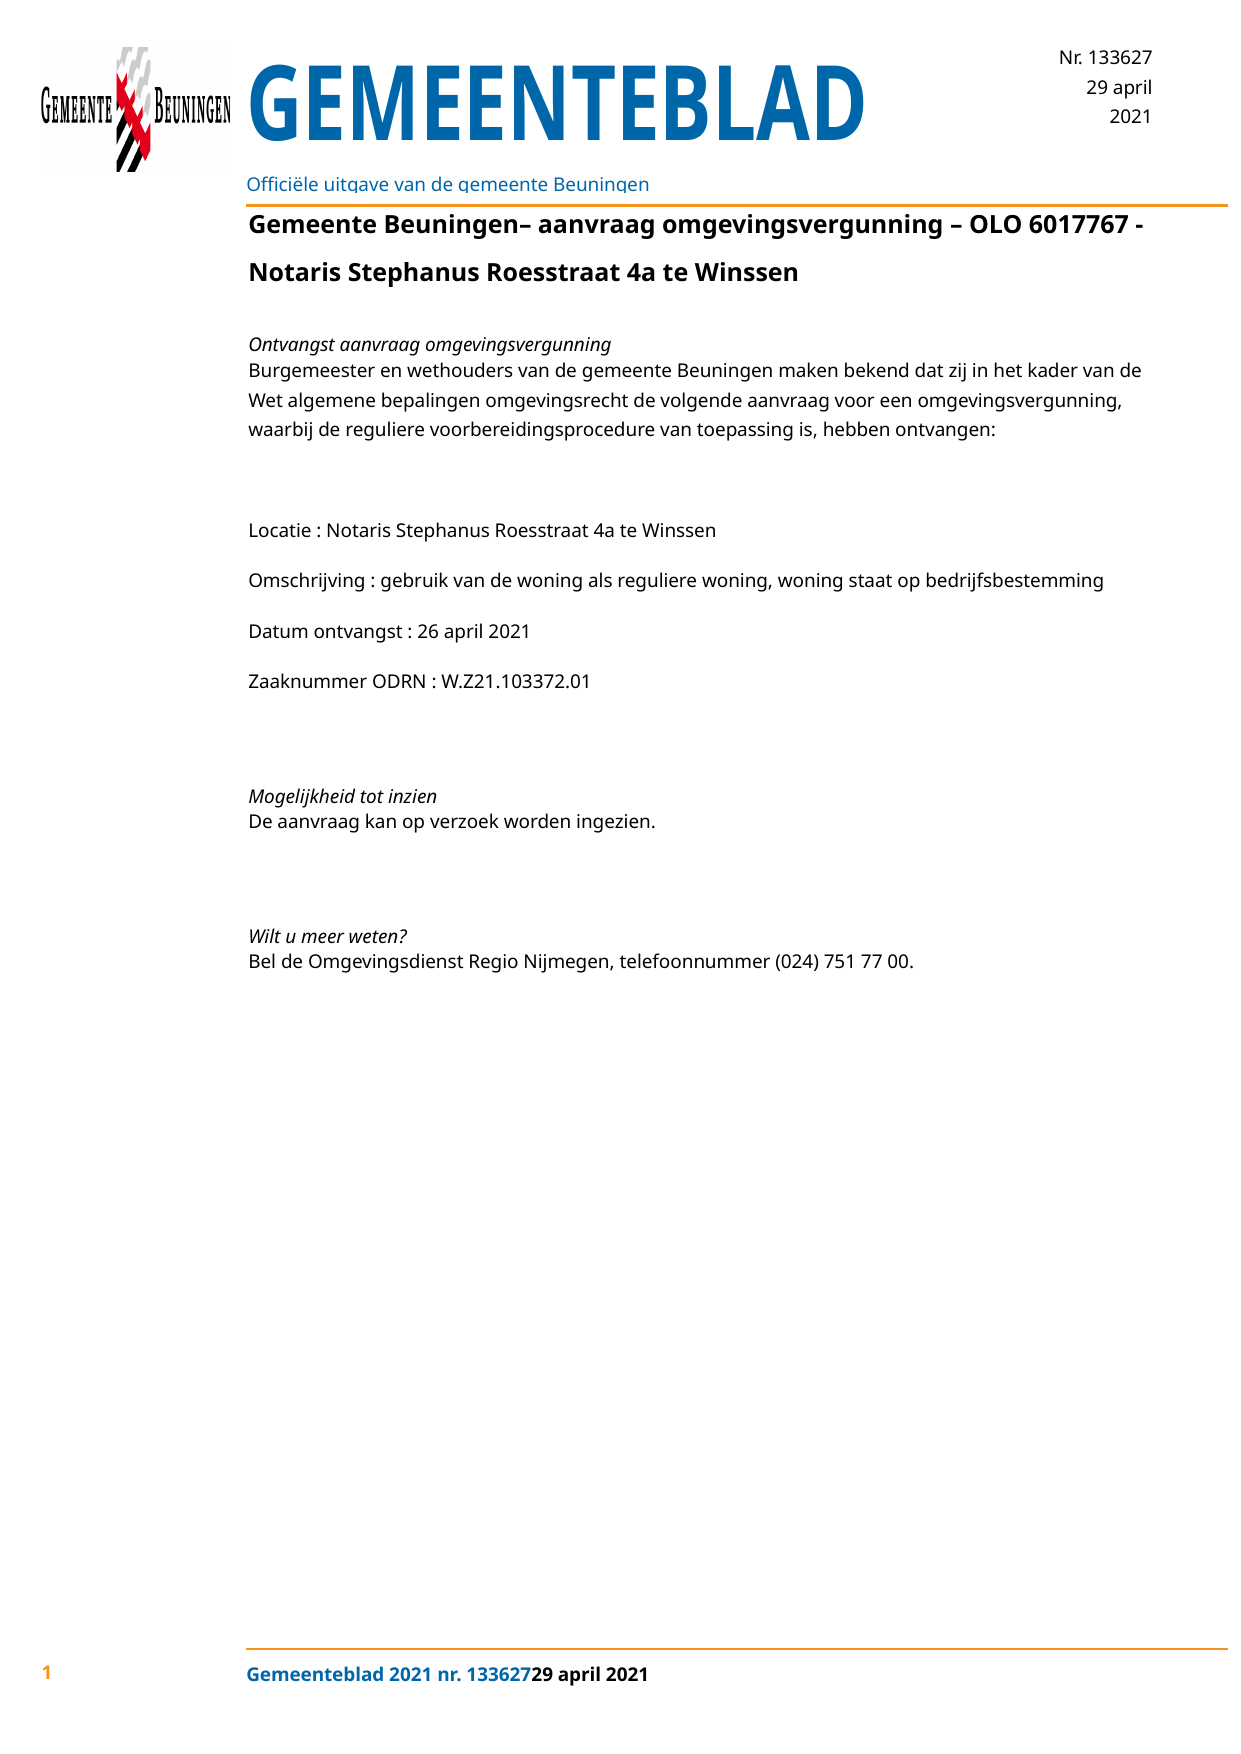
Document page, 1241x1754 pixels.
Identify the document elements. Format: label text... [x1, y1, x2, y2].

text Locatie : Notaris Stephanus Roesstraat 4a te Winssen [248, 517, 1152, 543]
text De aanvraag kan op verzoek worden ingezien. [248, 808, 1152, 834]
text Omschrijving : gebruik van de woning als reguliere woning, woning staat op bedrijfsbestemming [248, 568, 1152, 593]
text Datum ontvangst : 26 april 2021 [248, 618, 1152, 644]
text Burgemeester en wethouders van de gemeente Beuningen maken bekend dat zij in het kader van de Wet algemene bepalingen omgevingsrecht de volgende aanvraag voor een omgevingsvergunning, waarbij de reguliere voorbereidingsprocedure van toepassing is, hebben ontvangen: [248, 357, 1152, 442]
text Zaaknummer ODRN : W.Z21.103372.01 [248, 668, 1152, 694]
text Wilt u meer weten? [248, 923, 1152, 949]
text Ontvangst aanvraag omgevingsvergunning [248, 331, 1152, 357]
text Gemeente Beuningen– aanvraag omgevingsvergunning – OLO 6017767 - Notaris Stephanus Roesstraat 4a te Winssen [248, 207, 1152, 288]
picture [41, 47, 231, 172]
text Mogelijkheid tot inzien [248, 783, 1152, 808]
text Bel de Omgevingsdienst Regio Nijmegen, telefoonnummer (024) 751 77 00. [248, 949, 1152, 974]
